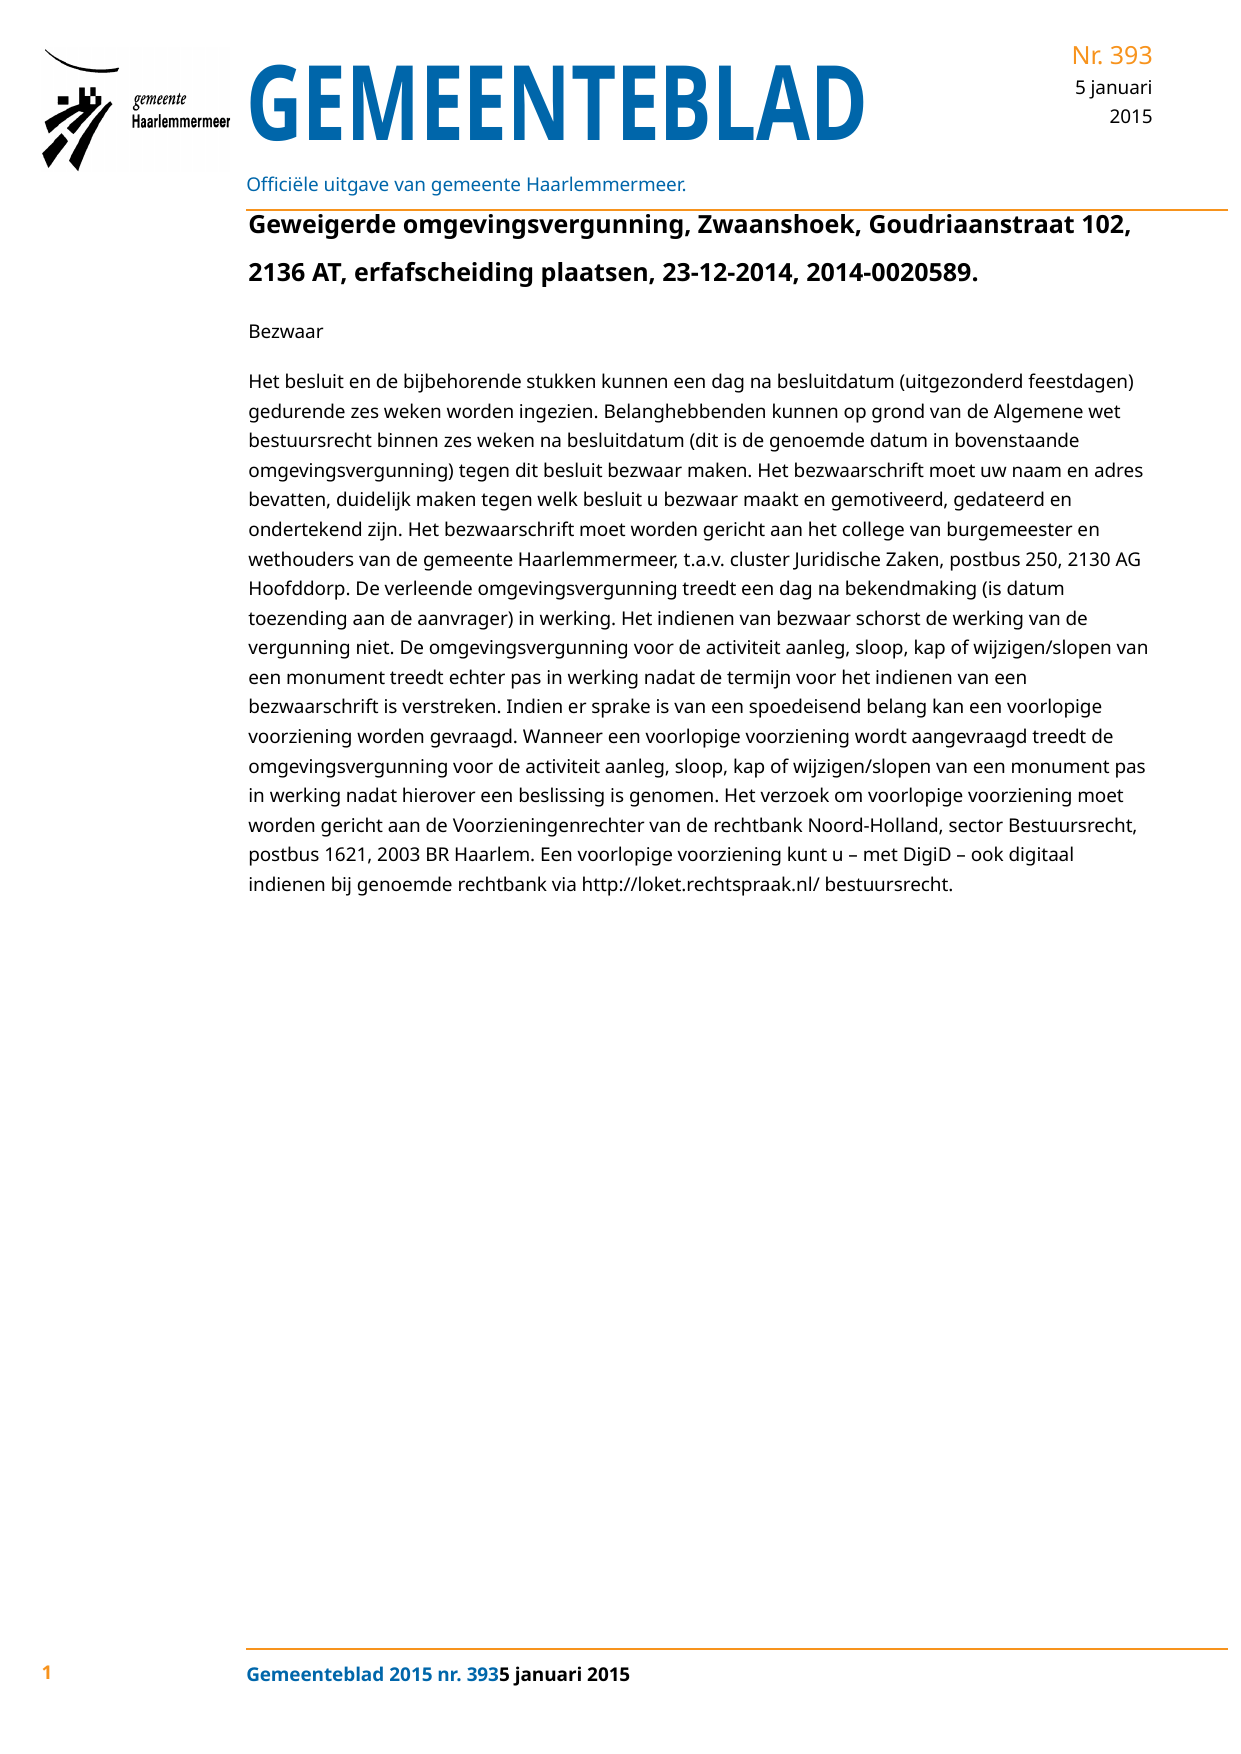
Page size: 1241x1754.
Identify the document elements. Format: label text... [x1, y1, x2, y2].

text Het besluit en de bijbehorende stukken kunnen een dag na besluitdatum (uitgezonderd feestdagen) gedurende zes weken worden ingezien. Belanghebbenden kunnen op grond van de Algemene wet bestuursrecht binnen zes weken na besluitdatum (dit is de genoemde datum in bovenstaande omgevingsvergunning) tegen dit besluit bezwaar maken. Het bezwaarschrift moet uw naam en adres bevatten, duidelijk maken tegen welk besluit u bezwaar maakt en gemotiveerd, gedateerd en ondertekend zijn. Het bezwaarschrift moet worden gericht aan het college van burgemeester en wethouders van de gemeente Haarlemmermeer, t.a.v. cluster Juridische Zaken, postbus 250, 2130 AG Hoofddorp. De verleende omgevingsvergunning treedt een dag na bekendmaking (is datum toezending aan de aanvrager) in werking. Het indienen van bezwaar schorst de werking van de vergunning niet. De omgevingsvergunning voor de activiteit aanleg, sloop, kap of wijzigen/slopen van een monument treedt echter pas in werking nadat de termijn voor het indienen van een bezwaarschrift is verstreken. Indien er sprake is van een spoedeisend belang kan een voorlopige voorziening worden gevraagd. Wanneer een voorlopige voorziening wordt aangevraagd treedt de omgevingsvergunning voor de activiteit aanleg, sloop, kap of wijzigen/slopen van een monument pas in werking nadat hierover een beslissing is genomen. Het verzoek om voorlopige voorziening moet worden gericht aan de Voorzieningenrechter van de rechtbank Noord-Holland, sector Bestuursrecht, postbus 1621, 2003 BR Haarlem. Een voorlopige voorziening kunt u – met DigiD – ook digitaal indienen bij genoemde rechtbank via http://loket.rechtspraak.nl/ bestuursrecht. [248, 368, 1152, 897]
picture [41, 47, 231, 172]
text Bezwaar [248, 318, 1152, 344]
text Geweigerde omgevingsvergunning, Zwaanshoek, Goudriaanstraat 102, 2136 AT, erfafscheiding plaatsen, 23-12-2014, 2014-0020589. [248, 211, 1152, 288]
